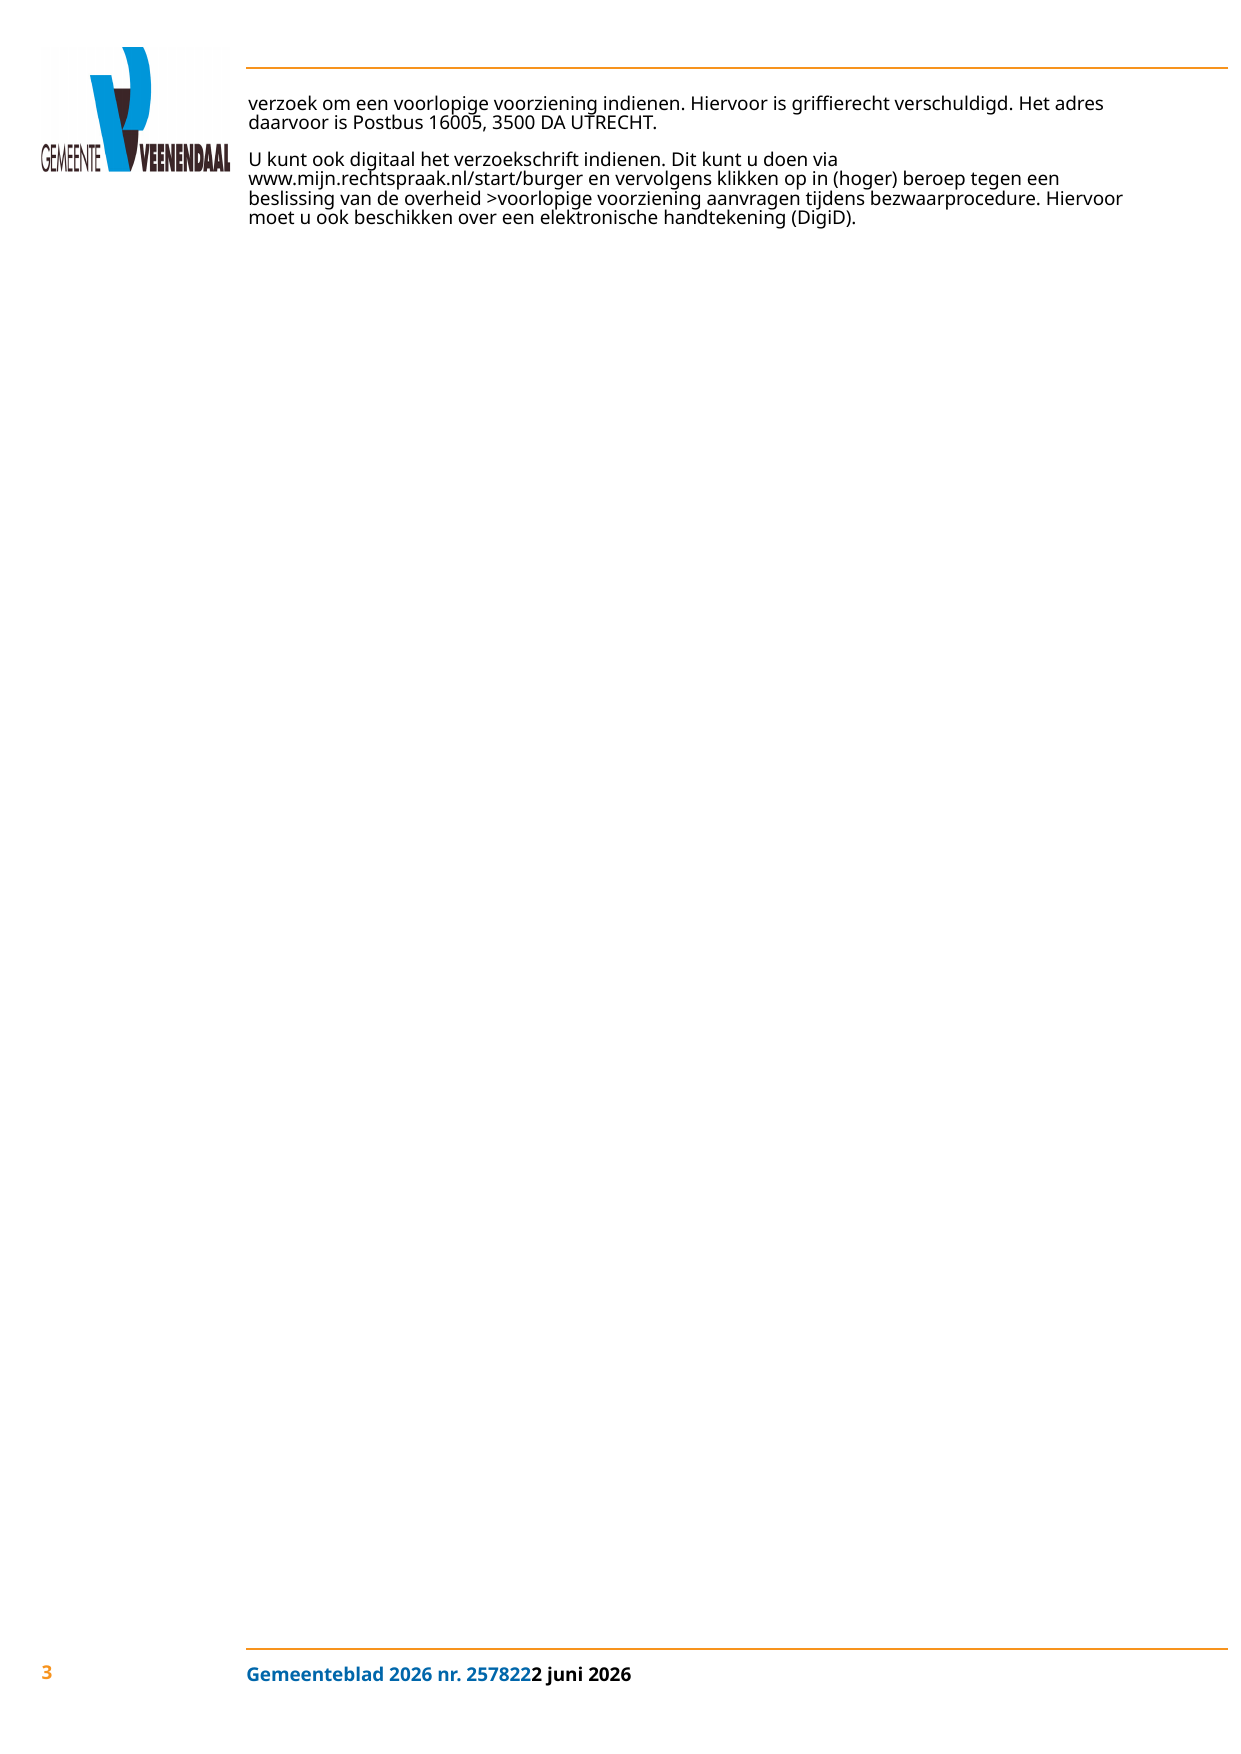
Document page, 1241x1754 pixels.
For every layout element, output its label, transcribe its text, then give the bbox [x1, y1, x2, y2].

text verzoek om een voorlopige voorziening indienen. Hiervoor is griffierecht verschuldigd. Het adres daarvoor is Postbus 16005, 3500 DA UTRECHT. [248, 95, 1152, 133]
text U kunt ook digitaal het verzoekschrift indienen. Dit kunt u doen via www.mijn.rechtspraak.nl/start/burger en vervolgens klikken op in (hoger) beroep tegen een beslissing van de overheid >voorlopige voorziening aanvragen tijdens bezwaarprocedure. Hiervoor moet u ook beschikken over een elektronische handtekening (DigiD). [248, 151, 1152, 228]
picture [123, 47, 231, 172]
picture [41, 47, 130, 172]
